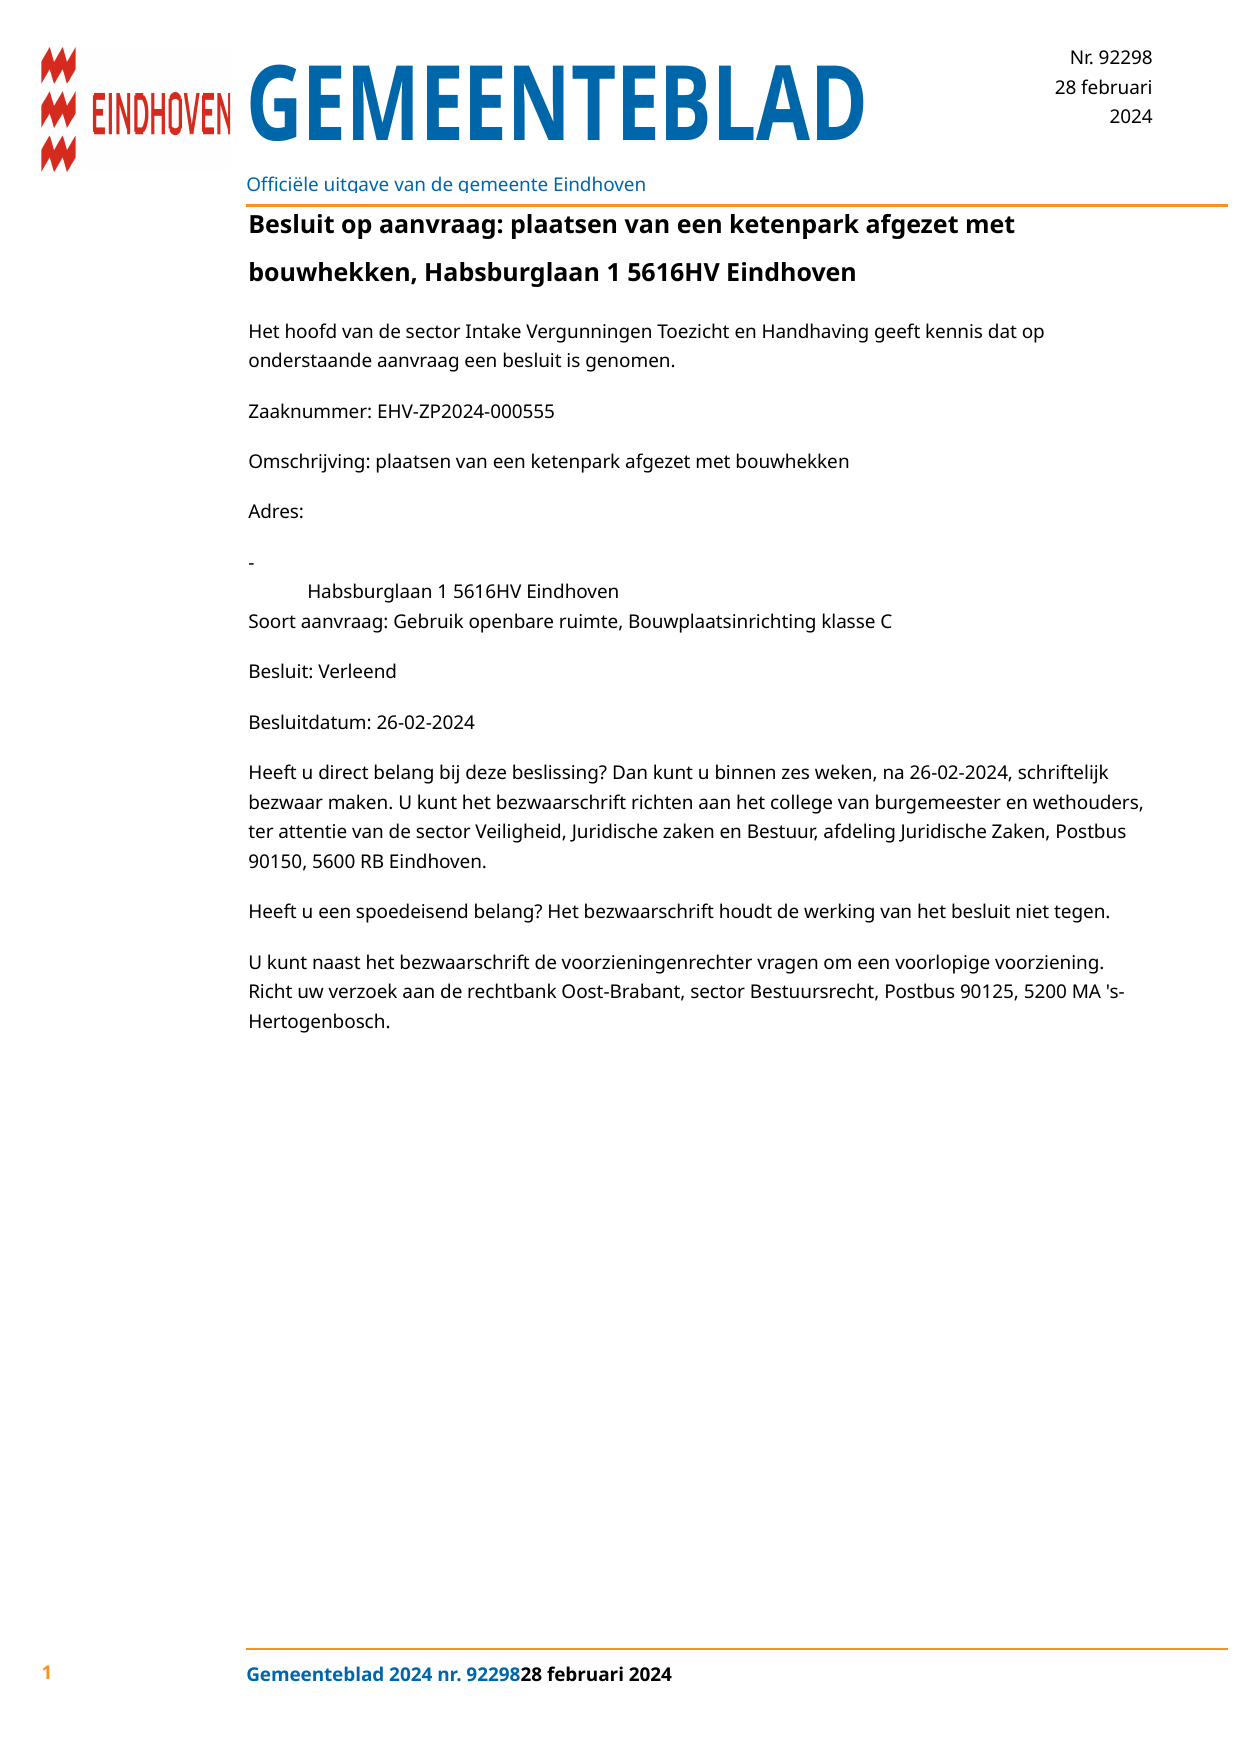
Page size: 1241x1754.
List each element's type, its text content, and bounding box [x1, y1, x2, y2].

text Adres: [248, 499, 1152, 524]
text Het hoofd van de sector Intake Vergunningen Toezicht en Handhaving geeft kennis dat op onderstaande aanvraag een besluit is genomen. [248, 318, 1152, 373]
text Zaaknummer: EHV-ZP2024-000555 [248, 398, 1152, 424]
text Heeft u een spoedeisend belang? Het bezwaarschrift houdt de werking van het besluit niet tegen. [248, 899, 1152, 924]
picture [41, 47, 231, 172]
text Besluit op aanvraag: plaatsen van een ketenpark afgezet met bouwhekken, Habsburglaan 1 5616HV Eindhoven [248, 207, 1152, 288]
list Habsburglaan 1 5616HV Eindhoven [248, 579, 1152, 604]
text Besluitdatum: 26-02-2024 [248, 709, 1152, 735]
text Heeft u direct belang bij deze beslissing? Dan kunt u binnen zes weken, na 26-02-2024, schriftelijk bezwaar maken. U kunt het bezwaarschrift richten aan het college van burgemeester en wethouders, ter attentie van de sector Veiligheid, Juridische zaken en Bestuur, afdeling Juridische Zaken, Postbus 90150, 5600 RB Eindhoven. [248, 759, 1152, 874]
text Soort aanvraag: Gebruik openbare ruimte, Bouwplaatsinrichting klasse C [248, 608, 1152, 634]
text Besluit: Verleend [248, 659, 1152, 684]
text Omschrijving: plaatsen van een ketenpark afgezet met bouwhekken [248, 448, 1152, 474]
text U kunt naast het bezwaarschrift de voorzieningenrechter vragen om een voorlopige voorziening. Richt uw verzoek aan de rechtbank Oost-Brabant, sector Bestuursrecht, Postbus 90125, 5200 MA 's-Hertogenbosch. [248, 949, 1152, 1034]
